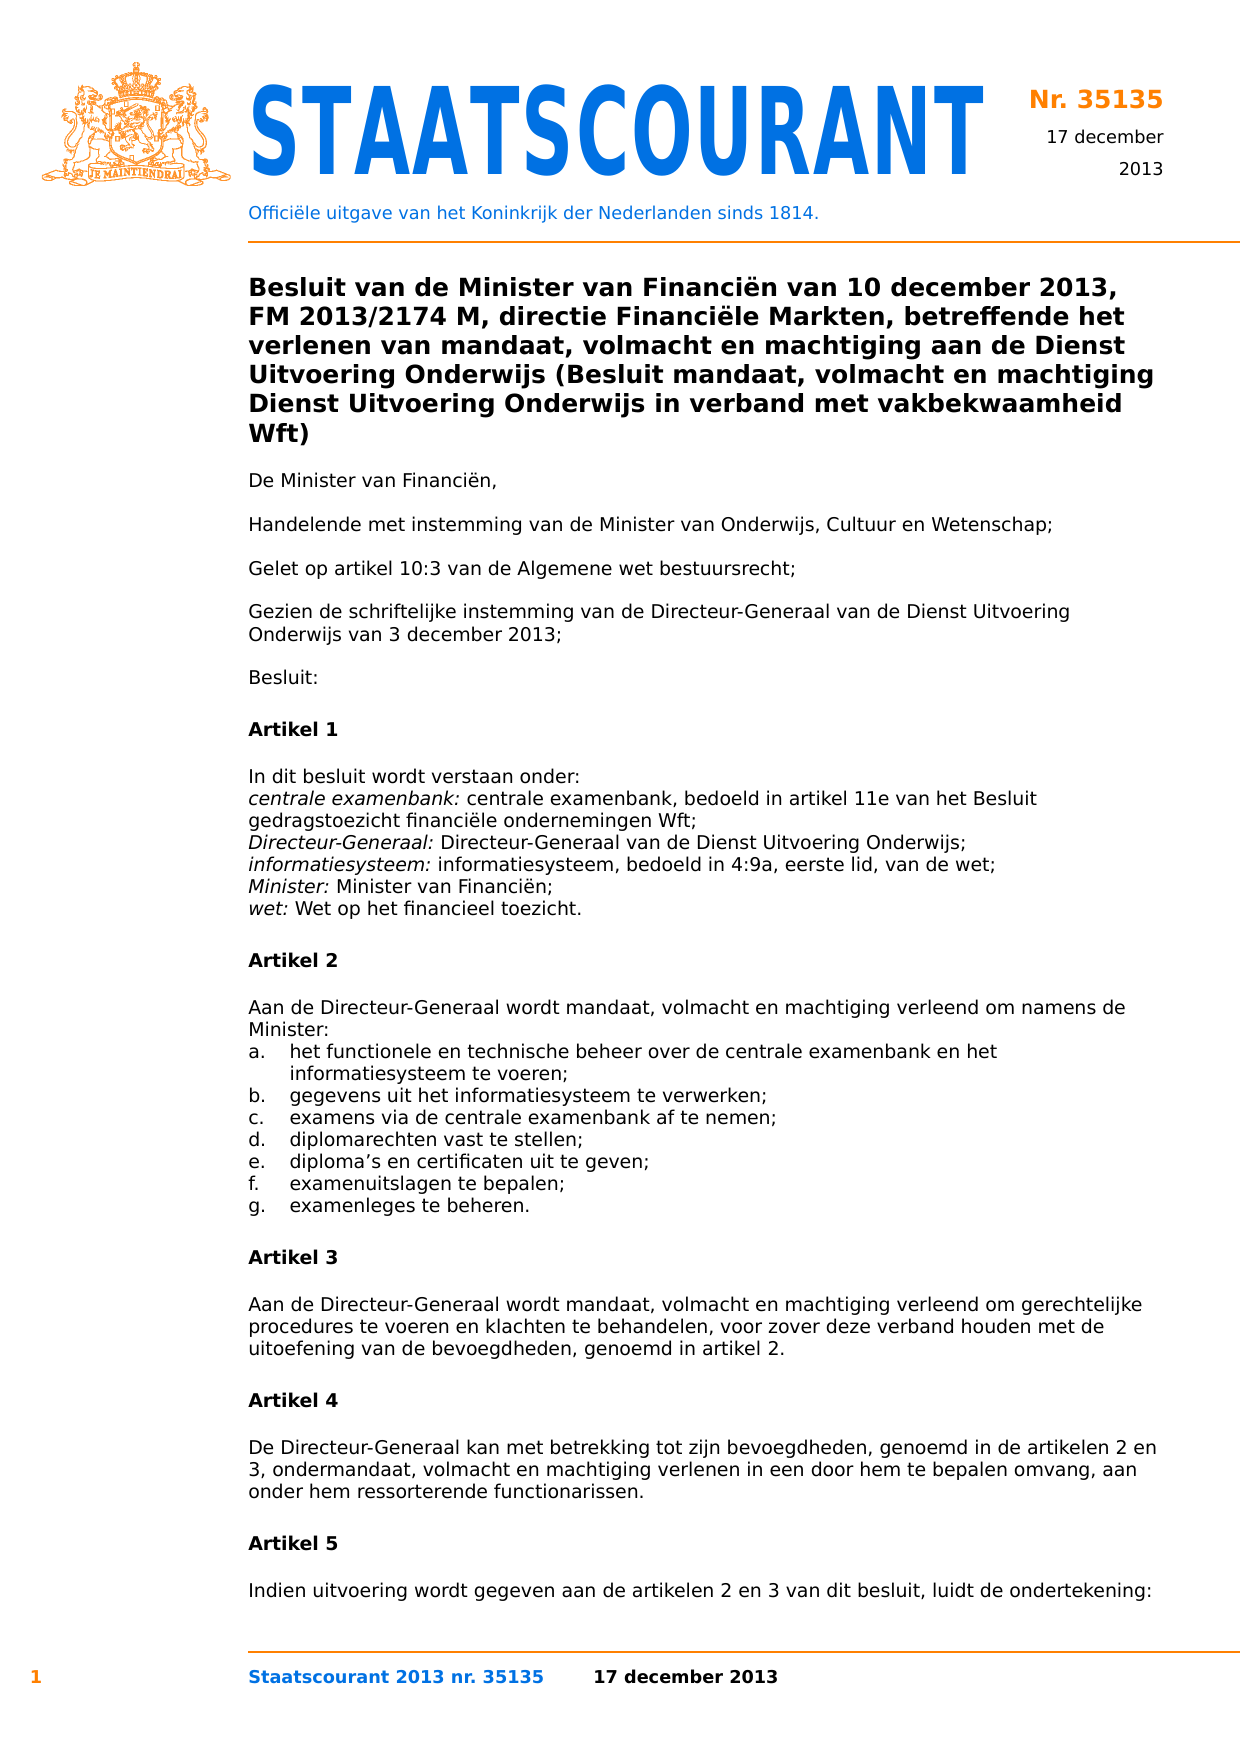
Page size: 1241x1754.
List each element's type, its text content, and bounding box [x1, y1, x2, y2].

text d. diplomarechten vast te stellen; [248, 1129, 1163, 1151]
subtitle Artikel 2 [248, 950, 1163, 972]
text a. het functionele en technische beheer over de centrale examenbank en het informatiesysteem te voeren; [248, 1041, 1163, 1085]
text wet: Wet op het financieel toezicht. [248, 898, 1163, 920]
table_cell 17 december [998, 121, 1240, 153]
text De Minister van Financiën, [248, 470, 1163, 492]
text Aan de Directeur-Generaal wordt mandaat, volmacht en machtiging verleend om namens de Minister: [248, 997, 1163, 1041]
text g. examenleges te beheren. [248, 1195, 1163, 1217]
subtitle Artikel 3 [248, 1247, 1163, 1269]
text centrale examenbank: centrale examenbank, bedoeld in artikel 11e van het Besluit gedragstoezicht financiële ondernemingen Wft; [248, 788, 1163, 832]
table_cell Officiële uitgave van het Koninkrijk der Nederlanden sinds 1814. [248, 203, 1240, 241]
text e. diploma’s en certificaten uit te geven; [248, 1151, 1163, 1173]
text b. gegevens uit het informatiesysteem te verwerken; [248, 1085, 1163, 1107]
text Minister: Minister van Financiën; [248, 876, 1163, 898]
table_header Nr. 35135 [998, 62, 1240, 121]
subtitle Artikel 4 [248, 1390, 1163, 1412]
text Gezien de schriftelijke instemming van de Directeur-Generaal van de Dienst Uitvoering Onderwijs van 3 december 2013; [248, 601, 1163, 645]
subtitle Besluit van de Minister van Financiën van 10 december 2013, FM 2013/2174 M, directie Financiële Markten, betreffende het verlenen van mandaat, volmacht en machtiging aan de Dienst Uitvoering Onderwijs (Besluit mandaat, volmacht en machtiging Dienst Uitvoering Onderwijs in verband met vakbekwaamheid Wft) [248, 273, 1163, 448]
table_header [25, 62, 248, 241]
text Besluit: [248, 667, 1163, 689]
subtitle Artikel 5 [248, 1533, 1163, 1555]
text Gelet op artikel 10:3 van de Algemene wet bestuursrecht; [248, 558, 1163, 579]
table_header STAATSCOURANT [248, 62, 998, 203]
text f. examenuitslagen te bepalen; [248, 1173, 1163, 1195]
text Aan de Directeur-Generaal wordt mandaat, volmacht en machtiging verleend om gerechtelijke procedures te voeren en klachten te behandelen, voor zover deze verband houden met de uitoefening van de bevoegdheden, genoemd in artikel 2. [248, 1294, 1163, 1360]
picture [41, 62, 231, 186]
table_cell 2013 [998, 153, 1240, 203]
text De Directeur-Generaal kan met betrekking tot zijn bevoegdheden, genoemd in de artikelen 2 en 3, ondermandaat, volmacht en machtiging verlenen in een door hem te bepalen omvang, aan onder hem ressorterende functionarissen. [248, 1437, 1163, 1503]
subtitle Artikel 1 [248, 719, 1163, 741]
text Directeur-Generaal: Directeur-Generaal van de Dienst Uitvoering Onderwijs; [248, 832, 1163, 854]
text c. examens via de centrale examenbank af te nemen; [248, 1107, 1163, 1129]
text Handelende met instemming van de Minister van Onderwijs, Cultuur en Wetenschap; [248, 514, 1163, 536]
text informatiesysteem: informatiesysteem, bedoeld in 4:9a, eerste lid, van de wet; [248, 854, 1163, 876]
text Indien uitvoering wordt gegeven aan de artikelen 2 en 3 van dit besluit, luidt de ondertekening: [248, 1580, 1163, 1602]
text In dit besluit wordt verstaan onder: [248, 766, 1163, 788]
